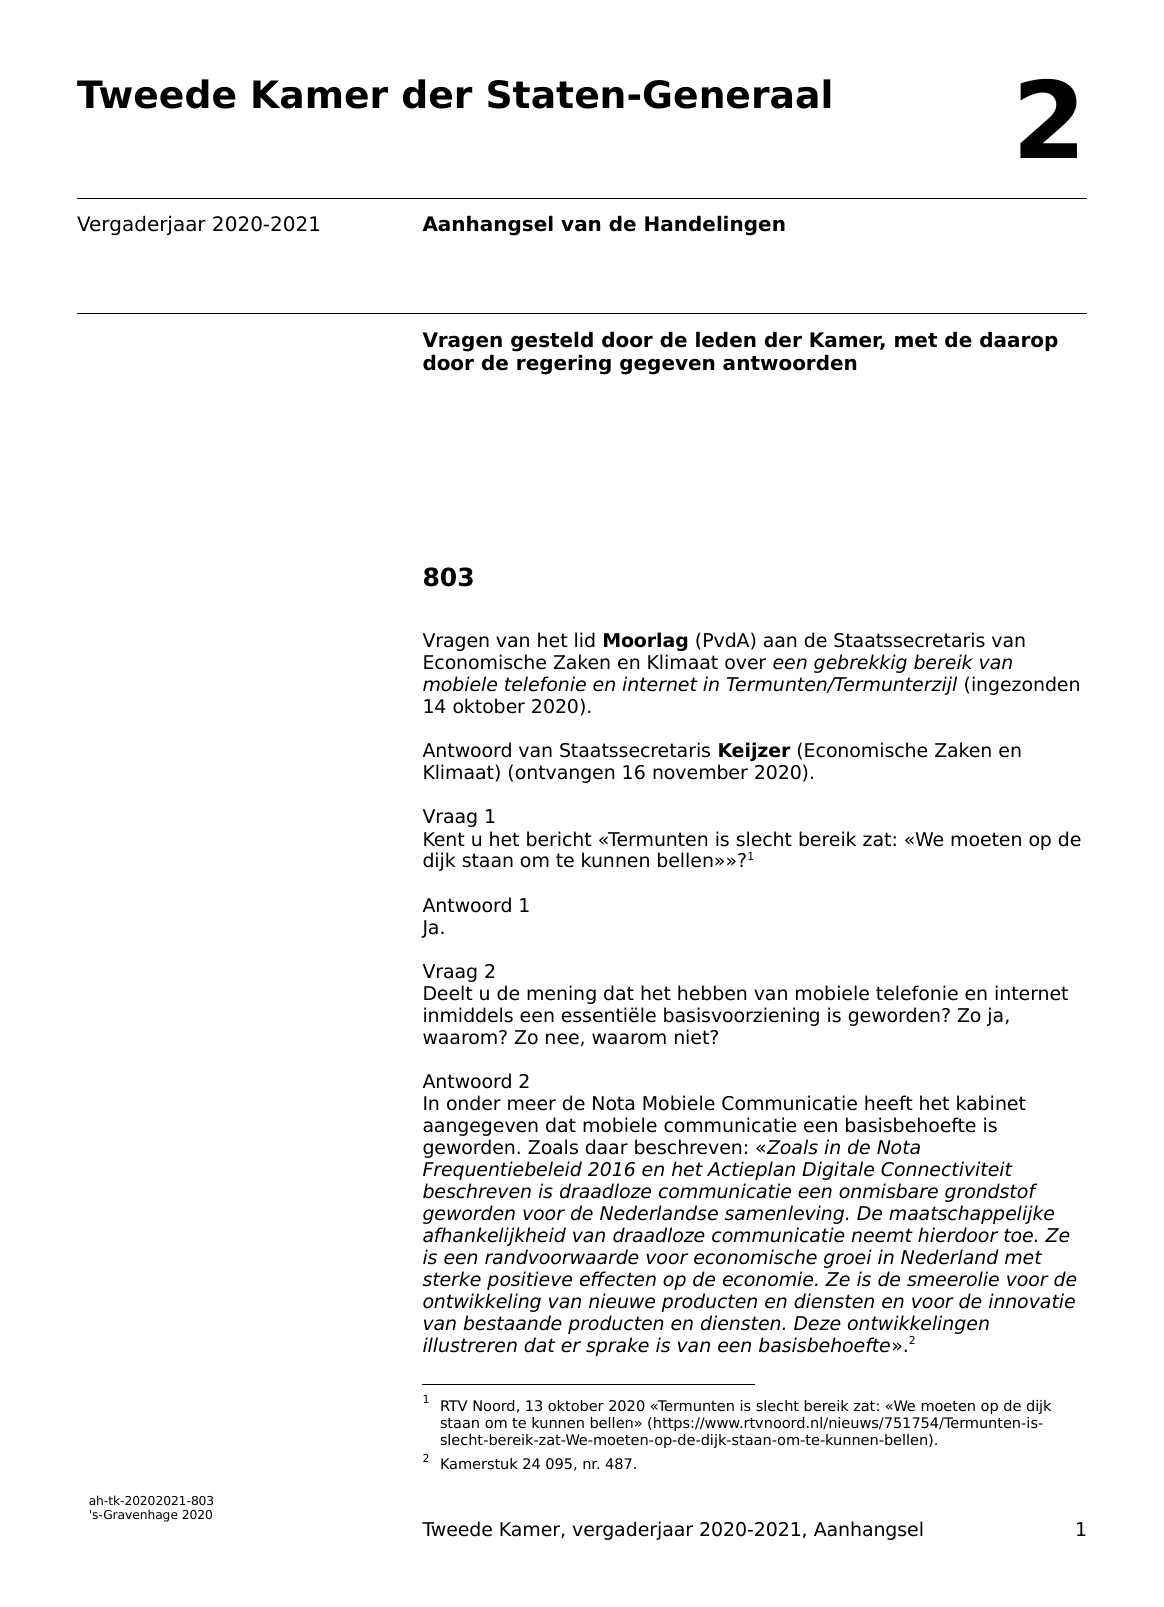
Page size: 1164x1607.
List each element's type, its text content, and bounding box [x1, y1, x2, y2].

table_header Tweede Kamer der Staten-Generaal [77, 59, 886, 198]
text Kamerstuk 24 095, nr. 487. [422, 1452, 1087, 1474]
text Kent u het bericht «Termunten is slecht bereik zat: «We moeten op de dijk staan om te kunnen bellen»»? [422, 828, 1087, 872]
text Deelt u de mening dat het hebben van mobiele telefonie en internet inmiddels een essentiële basisvoorziening is geworden? Zo ja, waarom? Zo nee, waarom niet? [422, 983, 1087, 1049]
table_header 2 [886, 59, 1087, 198]
text Vraag 1 [422, 806, 1087, 828]
table_cell Vergaderjaar 2020-2021 [77, 199, 422, 313]
table_cell Aanhangsel van de Handelingen [422, 199, 1087, 313]
text Vragen van het lid Moorlag (PvdA) aan de Staatssecretaris van Economische Zaken en Klimaat over een gebrekkig bereik van mobiele telefonie en internet in Termunten/Termunterzijl (ingezonden 14 oktober 2020). [422, 630, 1087, 718]
text 803 [422, 563, 1087, 592]
text 's-Gravenhage 2020 [88, 1508, 323, 1522]
text Antwoord 2 [422, 1071, 1087, 1093]
text In onder meer de Nota Mobiele Communicatie heeft het kabinet aangegeven dat mobiele communicatie een basisbehoefte is geworden. Zoals daar beschreven: «Zoals in de Nota Frequentiebeleid 2016 en het Actieplan Digitale Connectiviteit beschreven is draadloze communicatie een onmisbare grondstof geworden voor de Nederlandse samenleving. De maatschappelijke afhankelijkheid van draadloze communicatie neemt hierdoor toe. Ze is een randvoorwaarde voor economische groei in Nederland met sterke positieve effecten op de economie. Ze is de smeerolie voor de ontwikkeling van nieuwe producten en diensten en voor de innovatie van bestaande producten en diensten. Deze ontwikkelingen illustreren dat er sprake is van een basisbehoefte». [422, 1093, 1087, 1357]
text Ja. [422, 917, 1087, 938]
text ah-tk-20202021-803 [88, 1494, 323, 1508]
table_cell Vragen gesteld door de leden der Kamer, met de daarop door de regering gegeven antwoorden [422, 314, 1087, 375]
text Vraag 2 [422, 961, 1087, 983]
table_cell [77, 314, 422, 375]
text Antwoord van Staatssecretaris Keijzer (Economische Zaken en Klimaat) (ontvangen 16 november 2020). [422, 740, 1087, 784]
text Antwoord 1 [422, 894, 1087, 917]
text RTV Noord, 13 oktober 2020 «Termunten is slecht bereik zat: «We moeten op de dijk staan om te kunnen bellen» (https://www.rtvnoord.nl/nieuws/751754/Termunten-is-slecht-bereik-zat-We-moeten-op-de-dijk-staan-om-te-kunnen-bellen). [422, 1393, 1087, 1449]
